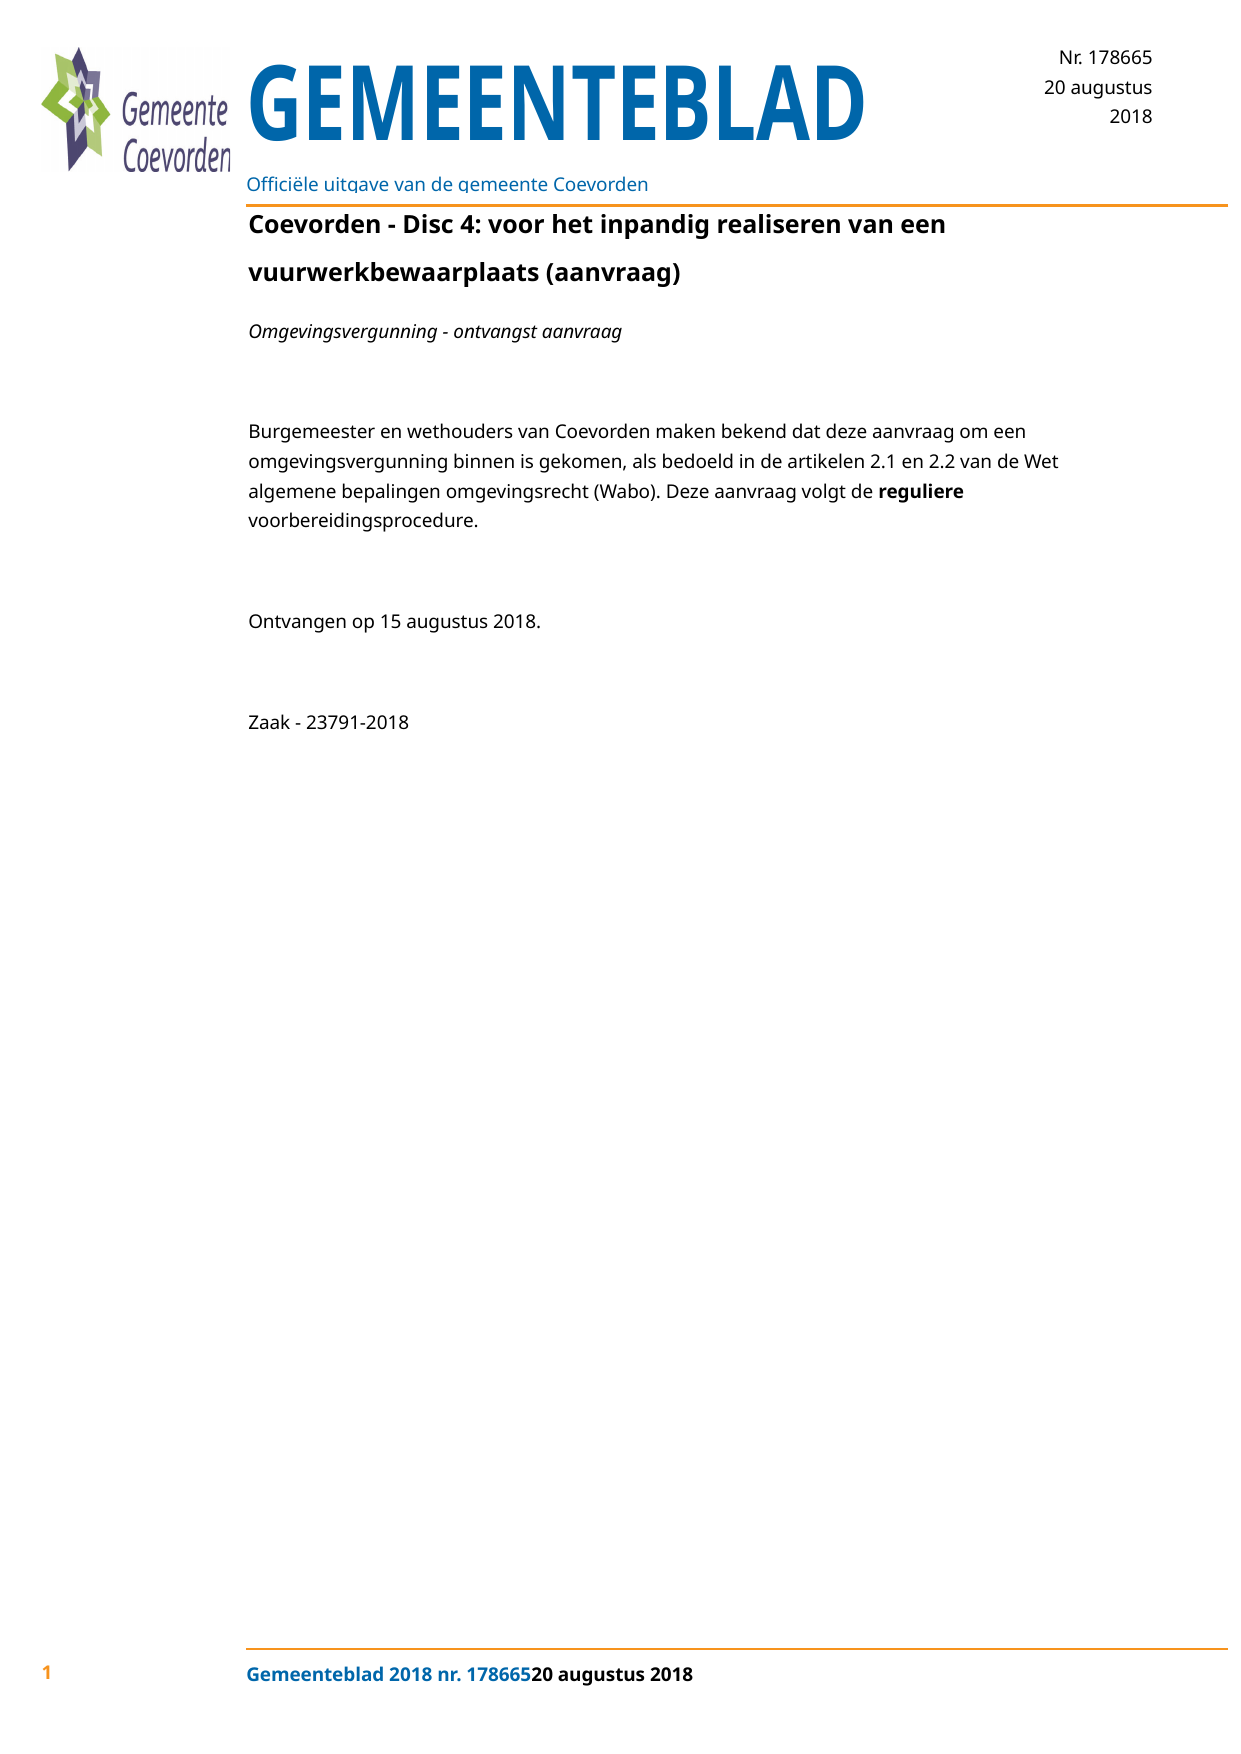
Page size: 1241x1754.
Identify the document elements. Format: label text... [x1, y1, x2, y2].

text Omgevingsvergunning - ontvangst aanvraag [248, 318, 1152, 344]
text Zaak - 23791-2018 [248, 709, 1152, 735]
picture [41, 47, 231, 172]
text Coevorden - Disc 4: voor het inpandig realiseren van een vuurwerkbewaarplaats (aanvraag) [248, 207, 1152, 288]
text Burgemeester en wethouders van Coevorden maken bekend dat deze aanvraag om een omgevingsvergunning binnen is gekomen, als bedoeld in de artikelen 2.1 en 2.2 van de Wet algemene bepalingen omgevingsrecht (Wabo). Deze aanvraag volgt de reguliere voorbereidingsprocedure. [248, 419, 1152, 533]
text Ontvangen op 15 augustus 2018. [248, 608, 1152, 634]
